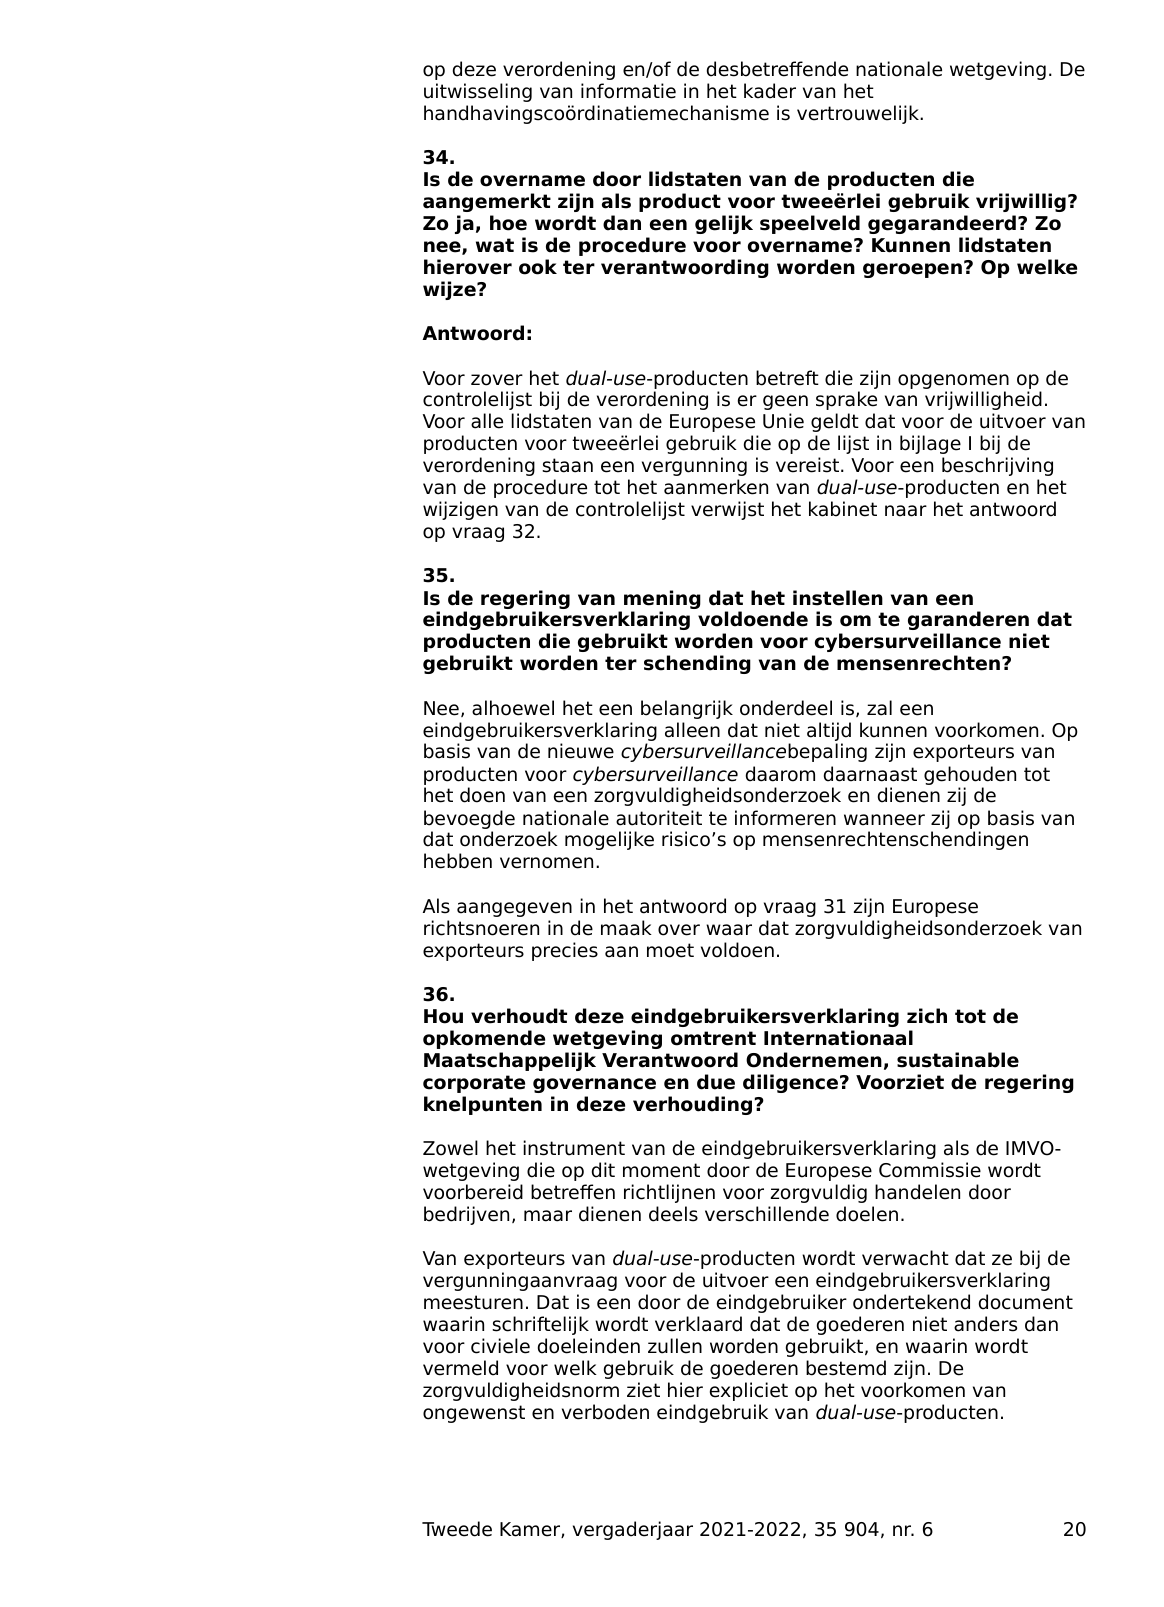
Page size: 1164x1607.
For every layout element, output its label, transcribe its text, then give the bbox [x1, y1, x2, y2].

text 35. [422, 565, 1087, 587]
text Nee, alhoewel het een belangrijk onderdeel is, zal een eindgebruikersverklaring alleen dat niet altijd kunnen voorkomen. Op basis van de nieuwe cybersurveillancebepaling zijn exporteurs van producten voor cybersurveillance daarom daarnaast gehouden tot het doen van een zorgvuldigheidsonderzoek en dienen zij de bevoegde nationale autoriteit te informeren wanneer zij op basis van dat onderzoek mogelijke risico’s op mensenrechtenschendingen hebben vernomen. [422, 697, 1087, 873]
text Voor zover het dual-use-producten betreft die zijn opgenomen op de controlelijst bij de verordening is er geen sprake van vrijwilligheid. Voor alle lidstaten van de Europese Unie geldt dat voor de uitvoer van producten voor tweeërlei gebruik die op de lijst in bijlage I bij de verordening staan een vergunning is vereist. Voor een beschrijving van de procedure tot het aanmerken van dual-use-producten en het wijzigen van de controlelijst verwijst het kabinet naar het antwoord op vraag 32. [422, 367, 1087, 543]
subtitle Antwoord: [422, 323, 1087, 345]
text Als aangegeven in het antwoord op vraag 31 zijn Europese richtsnoeren in de maak over waar dat zorgvuldigheidsonderzoek van exporteurs precies aan moet voldoen. [422, 896, 1087, 961]
text Van exporteurs van dual-use-producten wordt verwacht dat ze bij de vergunningaanvraag voor de uitvoer een eindgebruikersverklaring meesturen. Dat is een door de eindgebruiker ondertekend document waarin schriftelijk wordt verklaard dat de goederen niet anders dan voor civiele doeleinden zullen worden gebruikt, en waarin wordt vermeld voor welk gebruik de goederen bestemd zijn. De zorgvuldigheidsnorm ziet hier expliciet op het voorkomen van ongewenst en verboden eindgebruik van dual-use-producten. [422, 1248, 1087, 1424]
text Hou verhoudt deze eindgebruikersverklaring zich tot de opkomende wetgeving omtrent Internationaal Maatschappelijk Verantwoord Ondernemen, sustainable corporate governance en due diligence? Voorziet de regering knelpunten in deze verhouding? [422, 1006, 1087, 1116]
text 34. [422, 147, 1087, 169]
text Is de regering van mening dat het instellen van een eindgebruikersverklaring voldoende is om te garanderen dat producten die gebruikt worden voor cybersurveillance niet gebruikt worden ter schending van de mensenrechten? [422, 587, 1087, 675]
text op deze verordening en/of de desbetreffende nationale wetgeving. De uitwisseling van informatie in het kader van het handhavingscoördinatiemechanisme is vertrouwelijk. [422, 59, 1087, 125]
text Is de overname door lidstaten van de producten die aangemerkt zijn als product voor tweeërlei gebruik vrijwillig? Zo ja, hoe wordt dan een gelijk speelveld gegarandeerd? Zo nee, wat is de procedure voor overname? Kunnen lidstaten hierover ook ter verantwoording worden geroepen? Op welke wijze? [422, 169, 1087, 301]
text Zowel het instrument van de eindgebruikersverklaring als de IMVO-wetgeving die op dit moment door de Europese Commissie wordt voorbereid betreffen richtlijnen voor zorgvuldig handelen door bedrijven, maar dienen deels verschillende doelen. [422, 1138, 1087, 1226]
text 36. [422, 984, 1087, 1006]
